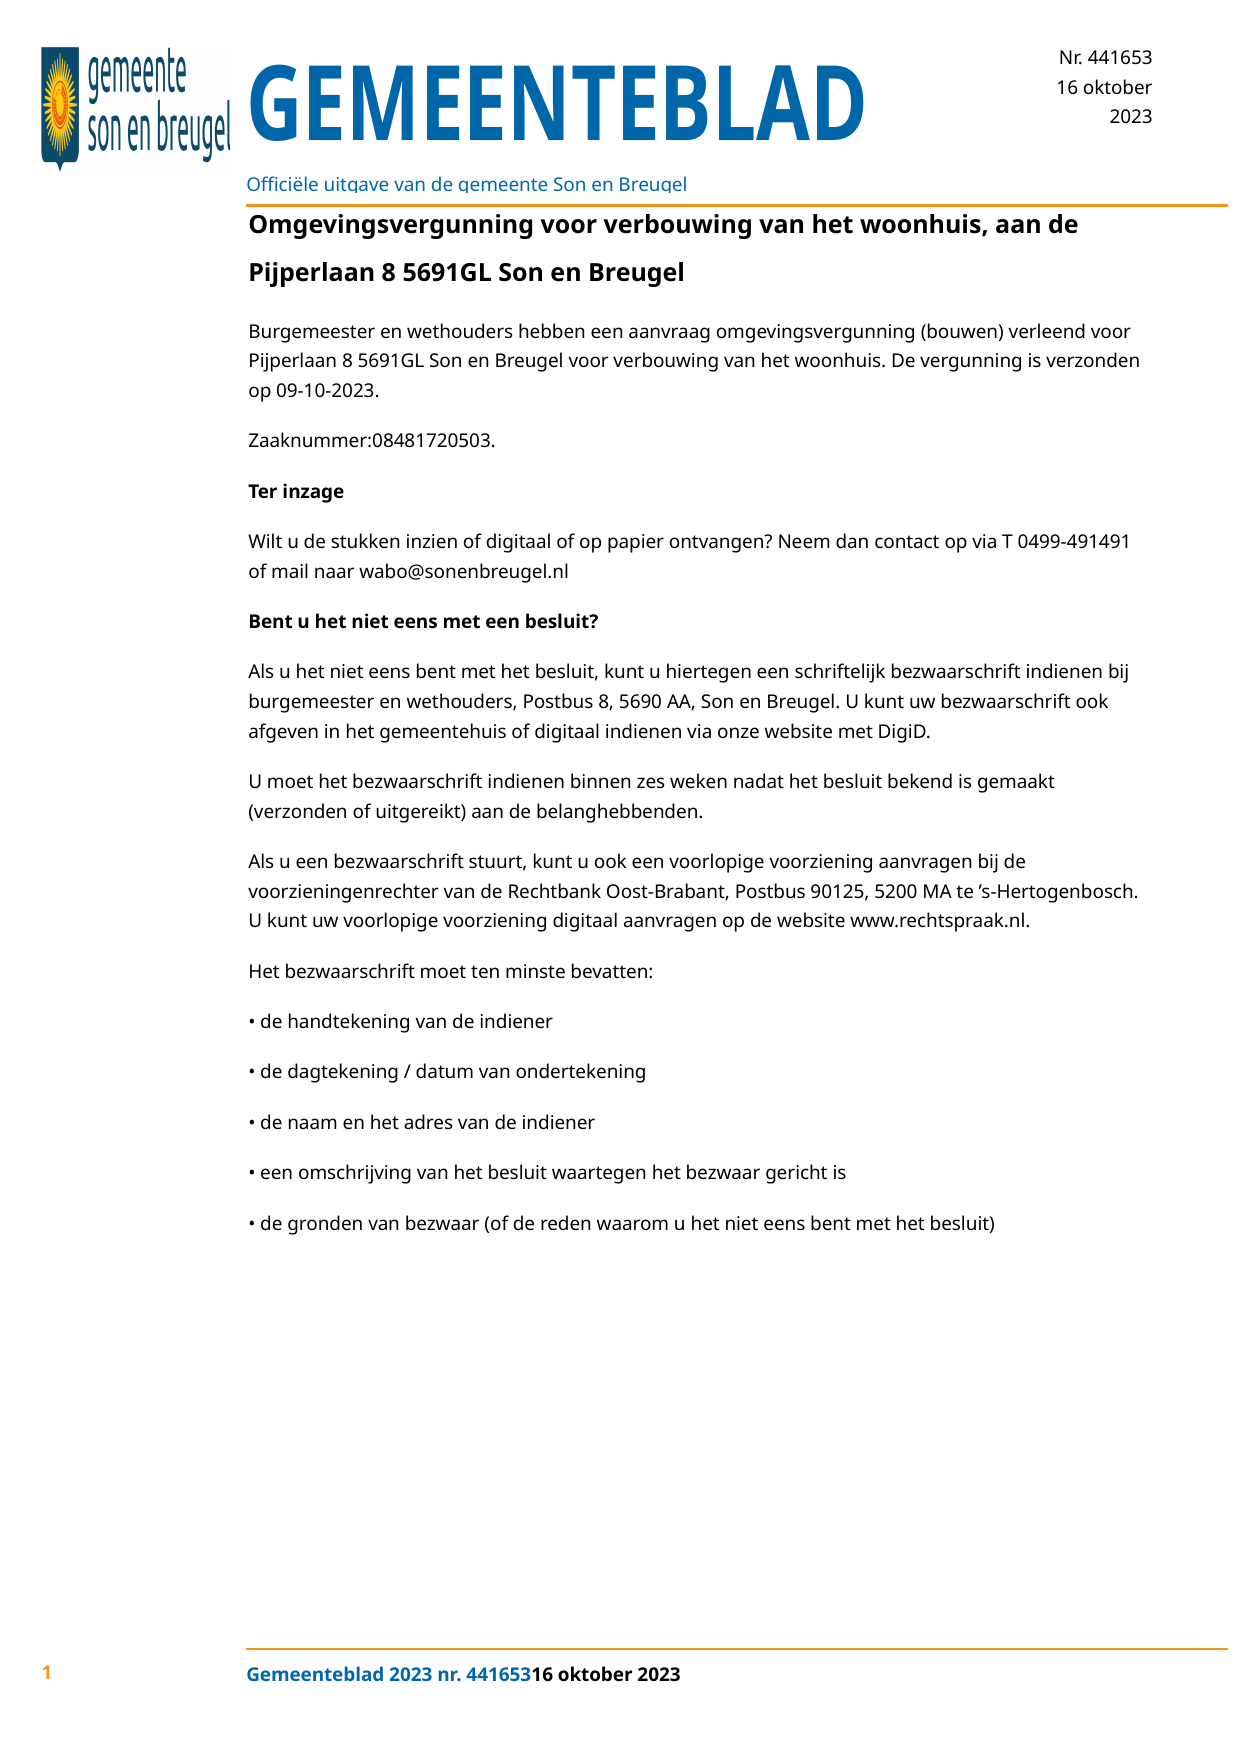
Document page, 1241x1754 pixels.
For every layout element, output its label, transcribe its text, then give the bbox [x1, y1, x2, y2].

text Zaaknummer:08481720503. [248, 427, 1152, 453]
text Als u een bezwaarschrift stuurt, kunt u ook een voorlopige voorziening aanvragen bij de voorzieningenrechter van de Rechtbank Oost-Brabant, Postbus 90125, 5200 MA te ’s-Hertogenbosch. U kunt uw voorlopige voorziening digitaal aanvragen op de website www.rechtspraak.nl. [248, 848, 1152, 933]
text • de dagtekening / datum van ondertekening [248, 1059, 1152, 1084]
text U moet het bezwaarschrift indienen binnen zes weken nadat het besluit bekend is gemaakt (verzonden of uitgereikt) aan de belanghebbenden. [248, 768, 1152, 824]
text • een omschrijving van het besluit waartegen het bezwaar gericht is [248, 1159, 1152, 1185]
text • de handtekening van de indiener [248, 1008, 1152, 1034]
text Wilt u de stukken inzien of digitaal of op papier ontvangen? Neem dan contact op via T 0499-491491 of mail naar wabo@sonenbreugel.nl [248, 528, 1152, 584]
picture [41, 47, 231, 172]
text Omgevingsvergunning voor verbouwing van het woonhuis, aan de Pijperlaan 8 5691GL Son en Breugel [248, 207, 1152, 288]
text Burgemeester en wethouders hebben een aanvraag omgevingsvergunning (bouwen) verleend voor Pijperlaan 8 5691GL Son en Breugel voor verbouwing van het woonhuis. De vergunning is verzonden op 09-10-2023. [248, 318, 1152, 403]
text Bent u het niet eens met een besluit? [248, 608, 1152, 634]
text Als u het niet eens bent met het besluit, kunt u hiertegen een schriftelijk bezwaarschrift indienen bij burgemeester en wethouders, Postbus 8, 5690 AA, Son en Breugel. U kunt uw bezwaarschrift ook afgeven in het gemeentehuis of digitaal indienen via onze website met DigiD. [248, 659, 1152, 744]
text • de naam en het adres van de indiener [248, 1109, 1152, 1135]
text • de gronden van bezwaar (of de reden waarom u het niet eens bent met het besluit) [248, 1210, 1152, 1236]
text Het bezwaarschrift moet ten minste bevatten: [248, 958, 1152, 984]
text Ter inzage [248, 478, 1152, 504]
